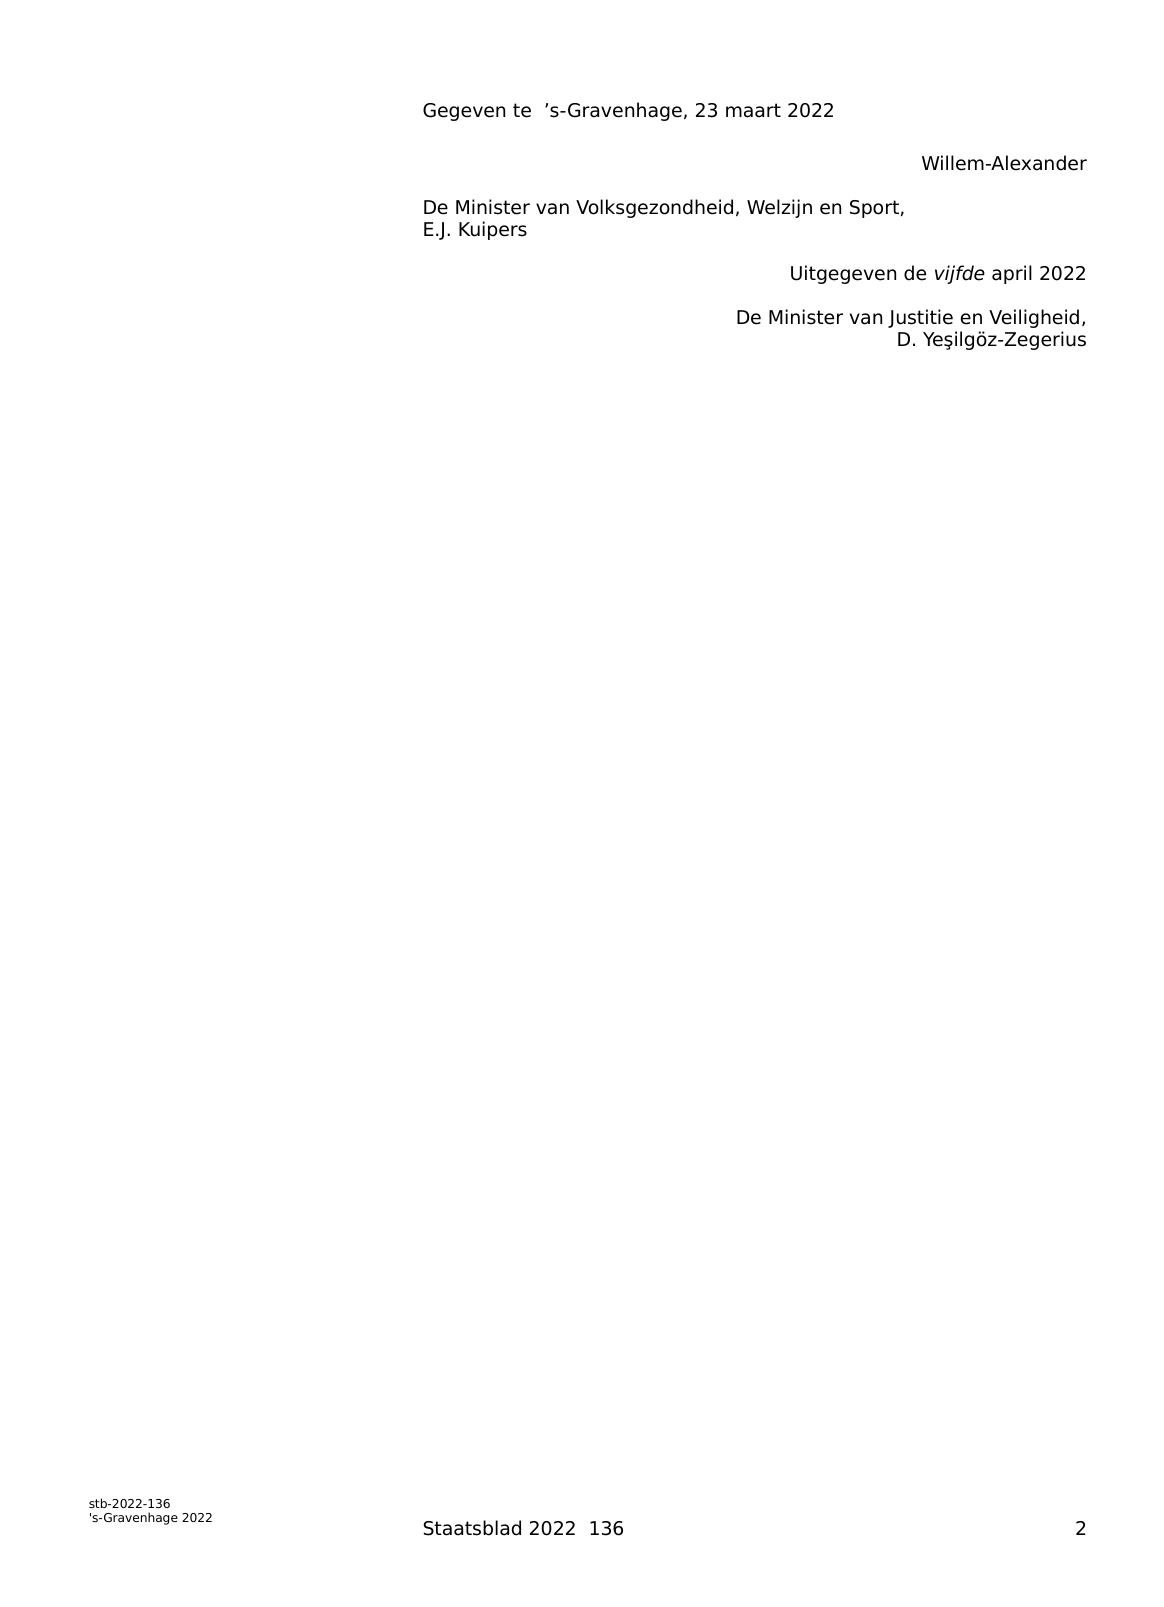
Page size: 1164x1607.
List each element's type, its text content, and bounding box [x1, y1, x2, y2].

text De Minister van Volksgezondheid, Welzijn en Sport, E.J. Kuipers [422, 197, 1087, 241]
text De Minister van Justitie en Veiligheid, D. Yeşilgöz-Zegerius [422, 307, 1087, 351]
text Willem-Alexander [422, 152, 1087, 174]
text Gegeven te ’s-Gravenhage, 23 maart 2022 [422, 100, 1087, 122]
text 's-Gravenhage 2022 [88, 1511, 323, 1525]
text stb-2022-136 [88, 1497, 323, 1511]
text Uitgegeven de vijfde april 2022 [422, 263, 1087, 285]
